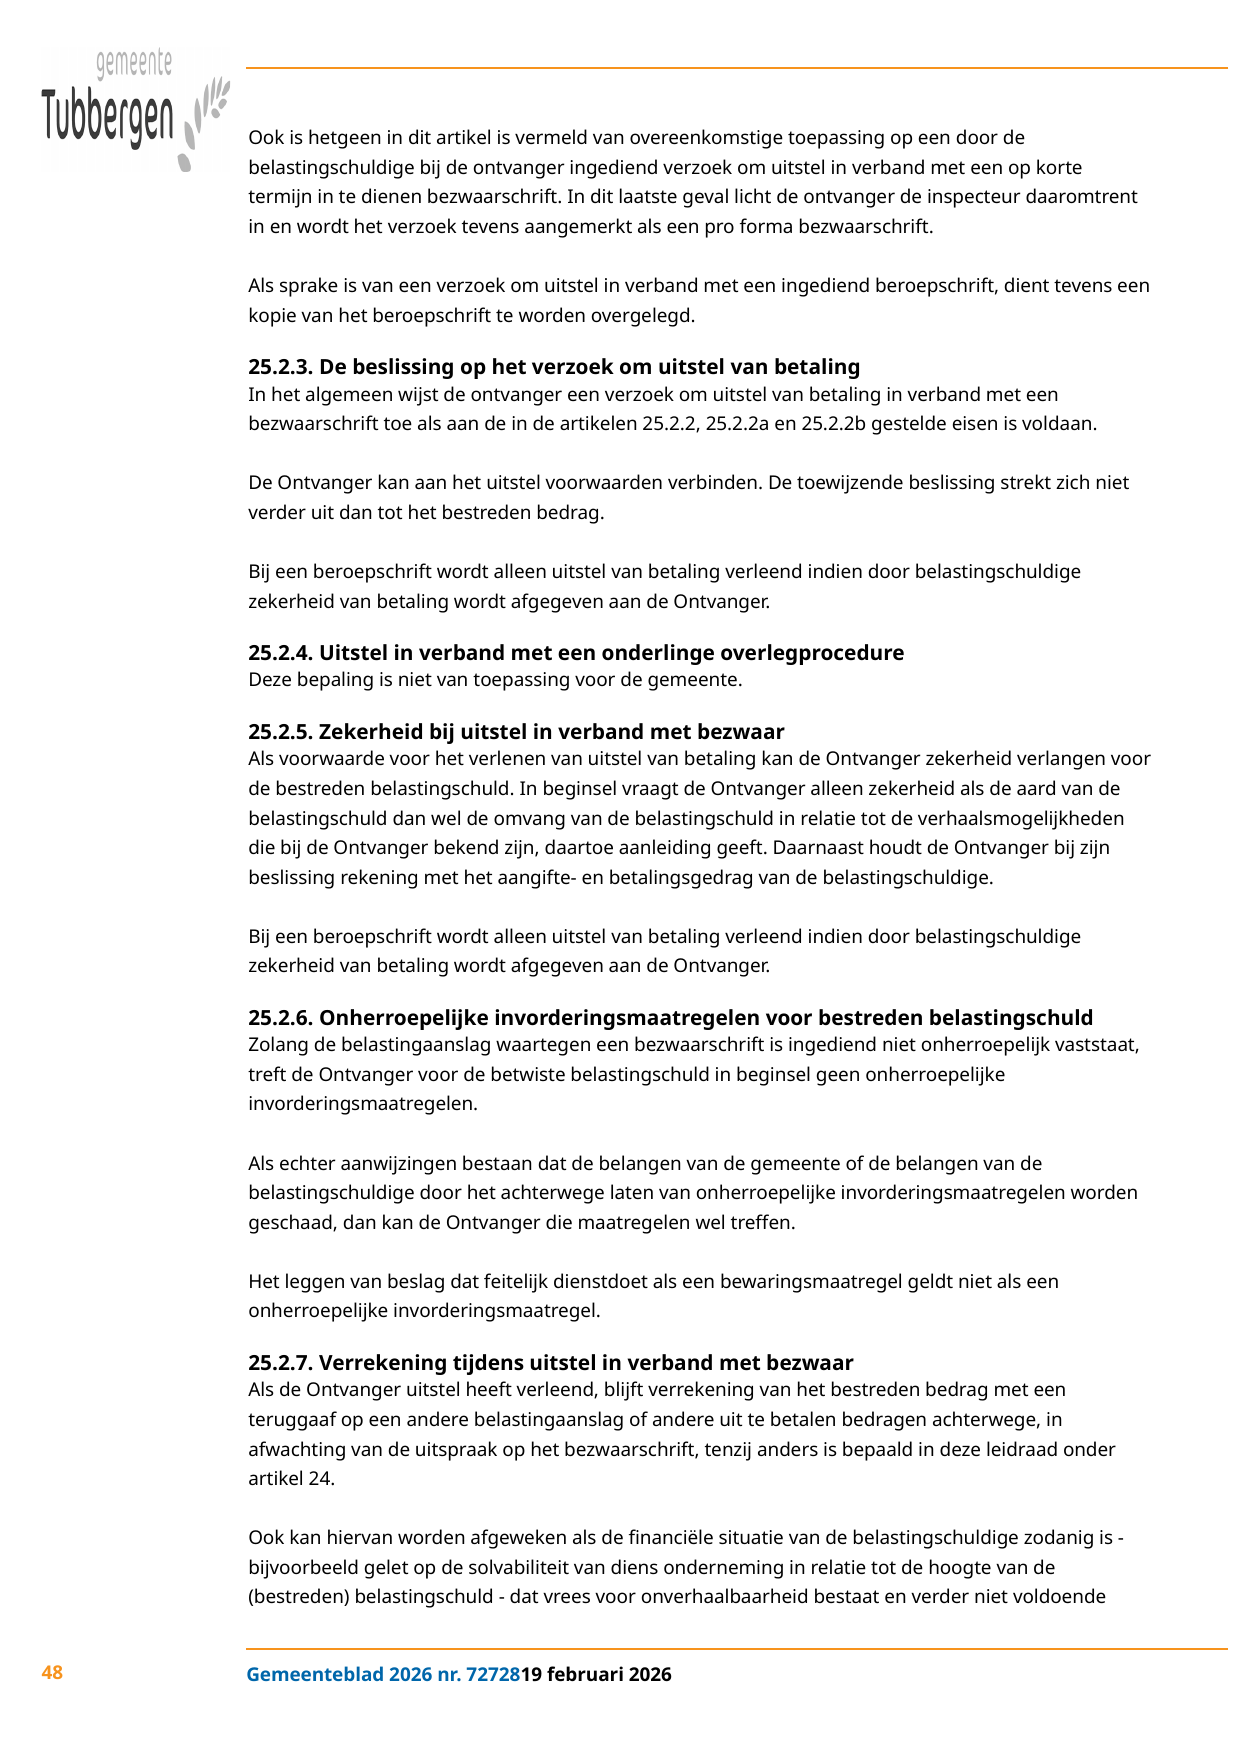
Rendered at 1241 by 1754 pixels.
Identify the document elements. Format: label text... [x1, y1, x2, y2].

text Bij een beroepschrift wordt alleen uitstel van betaling verleend indien door belastingschuldige zekerheid van betaling wordt afgegeven aan de Ontvanger. [248, 923, 1152, 978]
text 25.2.4. Uitstel in verband met een onderlinge overlegprocedure [248, 638, 1152, 667]
text 25.2.3. De beslissing op het verzoek om uitstel van betaling [248, 352, 1152, 381]
text 25.2.7. Verrekening tijdens uitstel in verband met bezwaar [248, 1348, 1152, 1377]
picture [41, 47, 231, 172]
text In het algemeen wijst de ontvanger een verzoek om uitstel van betaling in verband met een bezwaarschrift toe als aan de in de artikelen 25.2.2, 25.2.2a en 25.2.2b gestelde eisen is voldaan. [248, 381, 1152, 436]
text Deze bepaling is niet van toepassing voor de gemeente. [248, 667, 1152, 692]
text Bij een beroepschrift wordt alleen uitstel van betaling verleend indien door belastingschuldige zekerheid van betaling wordt afgegeven aan de Ontvanger. [248, 558, 1152, 613]
text Als echter aanwijzingen bestaan dat de belangen van de gemeente of de belangen van de belastingschuldige door het achterwege laten van onherroepelijke invorderingsmaatregelen worden geschaad, dan kan de Ontvanger die maatregelen wel treffen. [248, 1150, 1152, 1235]
text 25.2.5. Zekerheid bij uitstel in verband met bezwaar [248, 717, 1152, 746]
text Als voorwaarde voor het verlenen van uitstel van betaling kan de Ontvanger zekerheid verlangen voor de bestreden belastingschuld. In beginsel vraagt de Ontvanger alleen zekerheid als de aard van de belastingschuld dan wel de omvang van de belastingschuld in relatie tot de verhaalsmogelijkheden die bij de Ontvanger bekend zijn, daartoe aanleiding geeft. Daarnaast houdt de Ontvanger bij zijn beslissing rekening met het aangifte- en betalingsgedrag van de belastingschuldige. [248, 746, 1152, 889]
text Zolang de belastingaanslag waartegen een bezwaarschrift is ingediend niet onherroepelijk vaststaat, treft de Ontvanger voor de betwiste belastingschuld in beginsel geen onherroepelijke invorderingsmaatregelen. [248, 1031, 1152, 1116]
text 25.2.6. Onherroepelijke invorderingsmaatregelen voor bestreden belastingschuld [248, 1003, 1152, 1031]
text Ook is hetgeen in dit artikel is vermeld van overeenkomstige toepassing op een door de belastingschuldige bij de ontvanger ingediend verzoek om uitstel in verband met een op korte termijn in te dienen bezwaarschrift. In dit laatste geval licht de ontvanger de inspecteur daaromtrent in en wordt het verzoek tevens aangemerkt als een pro forma bezwaarschrift. [248, 124, 1152, 239]
text Het leggen van beslag dat feitelijk dienstdoet als een bewaringsmaatregel geldt niet als een onherroepelijke invorderingsmaatregel. [248, 1268, 1152, 1323]
text Ook kan hiervan worden afgeweken als de financiële situatie van de belastingschuldige zodanig is - bijvoorbeeld gelet op de solvabiliteit van diens onderneming in relatie tot de hoogte van de (bestreden) belastingschuld - dat vrees voor onverhaalbaarheid bestaat en verder niet voldoende [248, 1524, 1152, 1609]
text De Ontvanger kan aan het uitstel voorwaarden verbinden. De toewijzende beslissing strekt zich niet verder uit dan tot het bestreden bedrag. [248, 469, 1152, 525]
text Als sprake is van een verzoek om uitstel in verband met een ingediend beroepschrift, dient tevens een kopie van het beroepschrift te worden overgelegd. [248, 272, 1152, 328]
text Als de Ontvanger uitstel heeft verleend, blijft verrekening van het bestreden bedrag met een teruggaaf op een andere belastingaanslag of andere uit te betalen bedragen achterwege, in afwachting van de uitspraak op het bezwaarschrift, tenzij anders is bepaald in deze leidraad onder artikel 24. [248, 1377, 1152, 1491]
